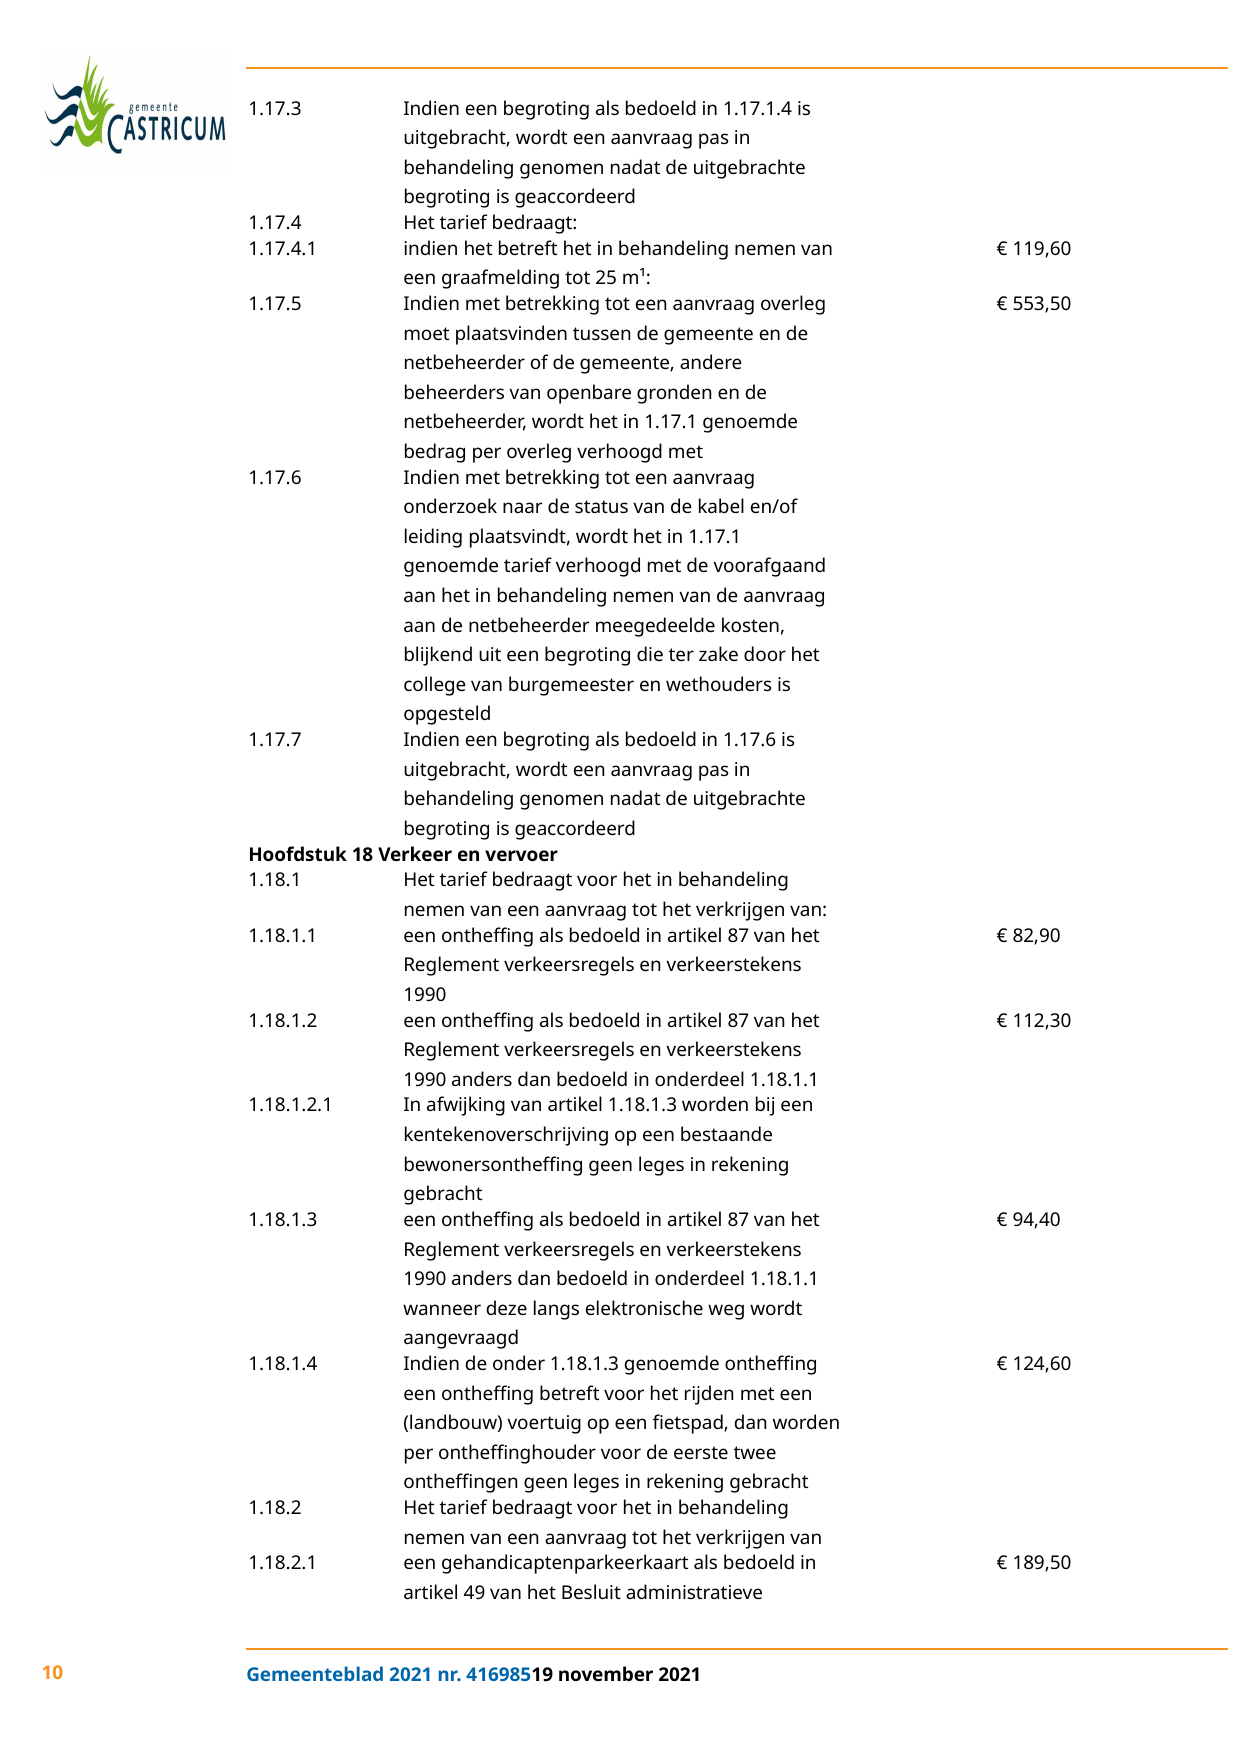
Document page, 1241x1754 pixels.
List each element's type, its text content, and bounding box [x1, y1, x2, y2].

table_cell 1.18.1.1 [248, 922, 403, 1007]
table_cell € 124,60 [996, 1350, 1152, 1494]
table_cell een gehandicaptenparkeerkaart als bedoeld in artikel 49 van het Besluit administratieve [403, 1550, 841, 1605]
table_cell [996, 209, 1152, 235]
table_cell [841, 1206, 996, 1350]
table_cell [841, 1494, 996, 1549]
table_cell € 94,40 [996, 1206, 1152, 1350]
table_cell 1.17.5 [248, 290, 403, 464]
picture [41, 47, 231, 172]
table_cell 1.18.1.2.1 [248, 1092, 403, 1206]
table_cell Hoofdstuk 18 Verkeer en vervoer [248, 841, 841, 867]
table_cell indien het betreft het in behandeling nemen van een graafmelding tot 25 m¹: [403, 235, 841, 290]
table_cell [841, 235, 996, 290]
table_cell € 112,30 [996, 1007, 1152, 1092]
table_cell [996, 1494, 1152, 1549]
table_cell [841, 464, 996, 726]
table_cell Indien de onder 1.18.1.3 genoemde ontheffing een ontheffing betreft voor het rijden met een (landbouw) voertuig op een fietspad, dan worden per ontheffinghouder voor de eerste twee ontheffingen geen leges in rekening gebracht [403, 1350, 841, 1494]
table_cell een ontheffing als bedoeld in artikel 87 van het Reglement verkeersregels en verkeerstekens 1990 [403, 922, 841, 1007]
table_cell Indien een begroting als bedoeld in 1.17.6 is uitgebracht, wordt een aanvraag pas in behandeling genomen nadat de uitgebrachte begroting is geaccordeerd [403, 726, 841, 841]
table_cell [841, 95, 996, 209]
table_cell [996, 841, 1152, 867]
table_cell In afwijking van artikel 1.18.1.3 worden bij een kentekenoverschrijving op een bestaande bewonersontheffing geen leges in rekening gebracht [403, 1092, 841, 1206]
table_cell € 82,90 [996, 922, 1152, 1007]
table_cell Indien met betrekking tot een aanvraag overleg moet plaatsvinden tussen de gemeente en de netbeheerder of de gemeente, andere beheerders van openbare gronden en de netbeheerder, wordt het in 1.17.1 genoemde bedrag per overleg verhoogd met [403, 290, 841, 464]
table_cell 1.17.4.1 [248, 235, 403, 290]
table_cell [996, 867, 1152, 922]
table_cell 1.18.1.2 [248, 1007, 403, 1092]
table_cell 1.17.3 [248, 95, 403, 209]
table_cell [841, 1350, 996, 1494]
table_cell Indien met betrekking tot een aanvraag onderzoek naar de status van de kabel en/of leiding plaatsvindt, wordt het in 1.17.1 genoemde tarief verhoogd met de voorafgaand aan het in behandeling nemen van de aanvraag aan de netbeheerder meegedeelde kosten, blijkend uit een begroting die ter zake door het college van burgemeester en wethouders is opgesteld [403, 464, 841, 726]
table_cell Het tarief bedraagt: [403, 209, 841, 235]
table_cell [841, 1092, 996, 1206]
table_cell [841, 290, 996, 464]
table_cell [996, 1092, 1152, 1206]
table_cell Het tarief bedraagt voor het in behandeling nemen van een aanvraag tot het verkrijgen van [403, 1494, 841, 1549]
table_cell Het tarief bedraagt voor het in behandeling nemen van een aanvraag tot het verkrijgen van: [403, 867, 841, 922]
table_cell 1.18.2 [248, 1494, 403, 1549]
table_cell een ontheffing als bedoeld in artikel 87 van het Reglement verkeersregels en verkeerstekens 1990 anders dan bedoeld in onderdeel 1.18.1.1 wanneer deze langs elektronische weg wordt aangevraagd [403, 1206, 841, 1350]
table_cell € 189,50 [996, 1550, 1152, 1605]
table_cell [841, 209, 996, 235]
table_cell € 119,60 [996, 235, 1152, 290]
table_cell 1.17.7 [248, 726, 403, 841]
table_cell [841, 922, 996, 1007]
table_cell € 553,50 [996, 290, 1152, 464]
table_cell [996, 726, 1152, 841]
table_cell [841, 1007, 996, 1092]
table_cell [996, 95, 1152, 209]
table_cell [841, 1550, 996, 1605]
table_cell 1.17.6 [248, 464, 403, 726]
table_cell 1.18.2.1 [248, 1550, 403, 1605]
table_cell 1.18.1.4 [248, 1350, 403, 1494]
table_cell [841, 726, 996, 841]
table_cell [841, 867, 996, 922]
table_cell 1.17.4 [248, 209, 403, 235]
table_cell [841, 841, 996, 867]
table_cell [996, 464, 1152, 726]
table_cell 1.18.1 [248, 867, 403, 922]
table_cell een ontheffing als bedoeld in artikel 87 van het Reglement verkeersregels en verkeerstekens 1990 anders dan bedoeld in onderdeel 1.18.1.1 [403, 1007, 841, 1092]
table_cell Indien een begroting als bedoeld in 1.17.1.4 is uitgebracht, wordt een aanvraag pas in behandeling genomen nadat de uitgebrachte begroting is geaccordeerd [403, 95, 841, 209]
table_cell 1.18.1.3 [248, 1206, 403, 1350]
